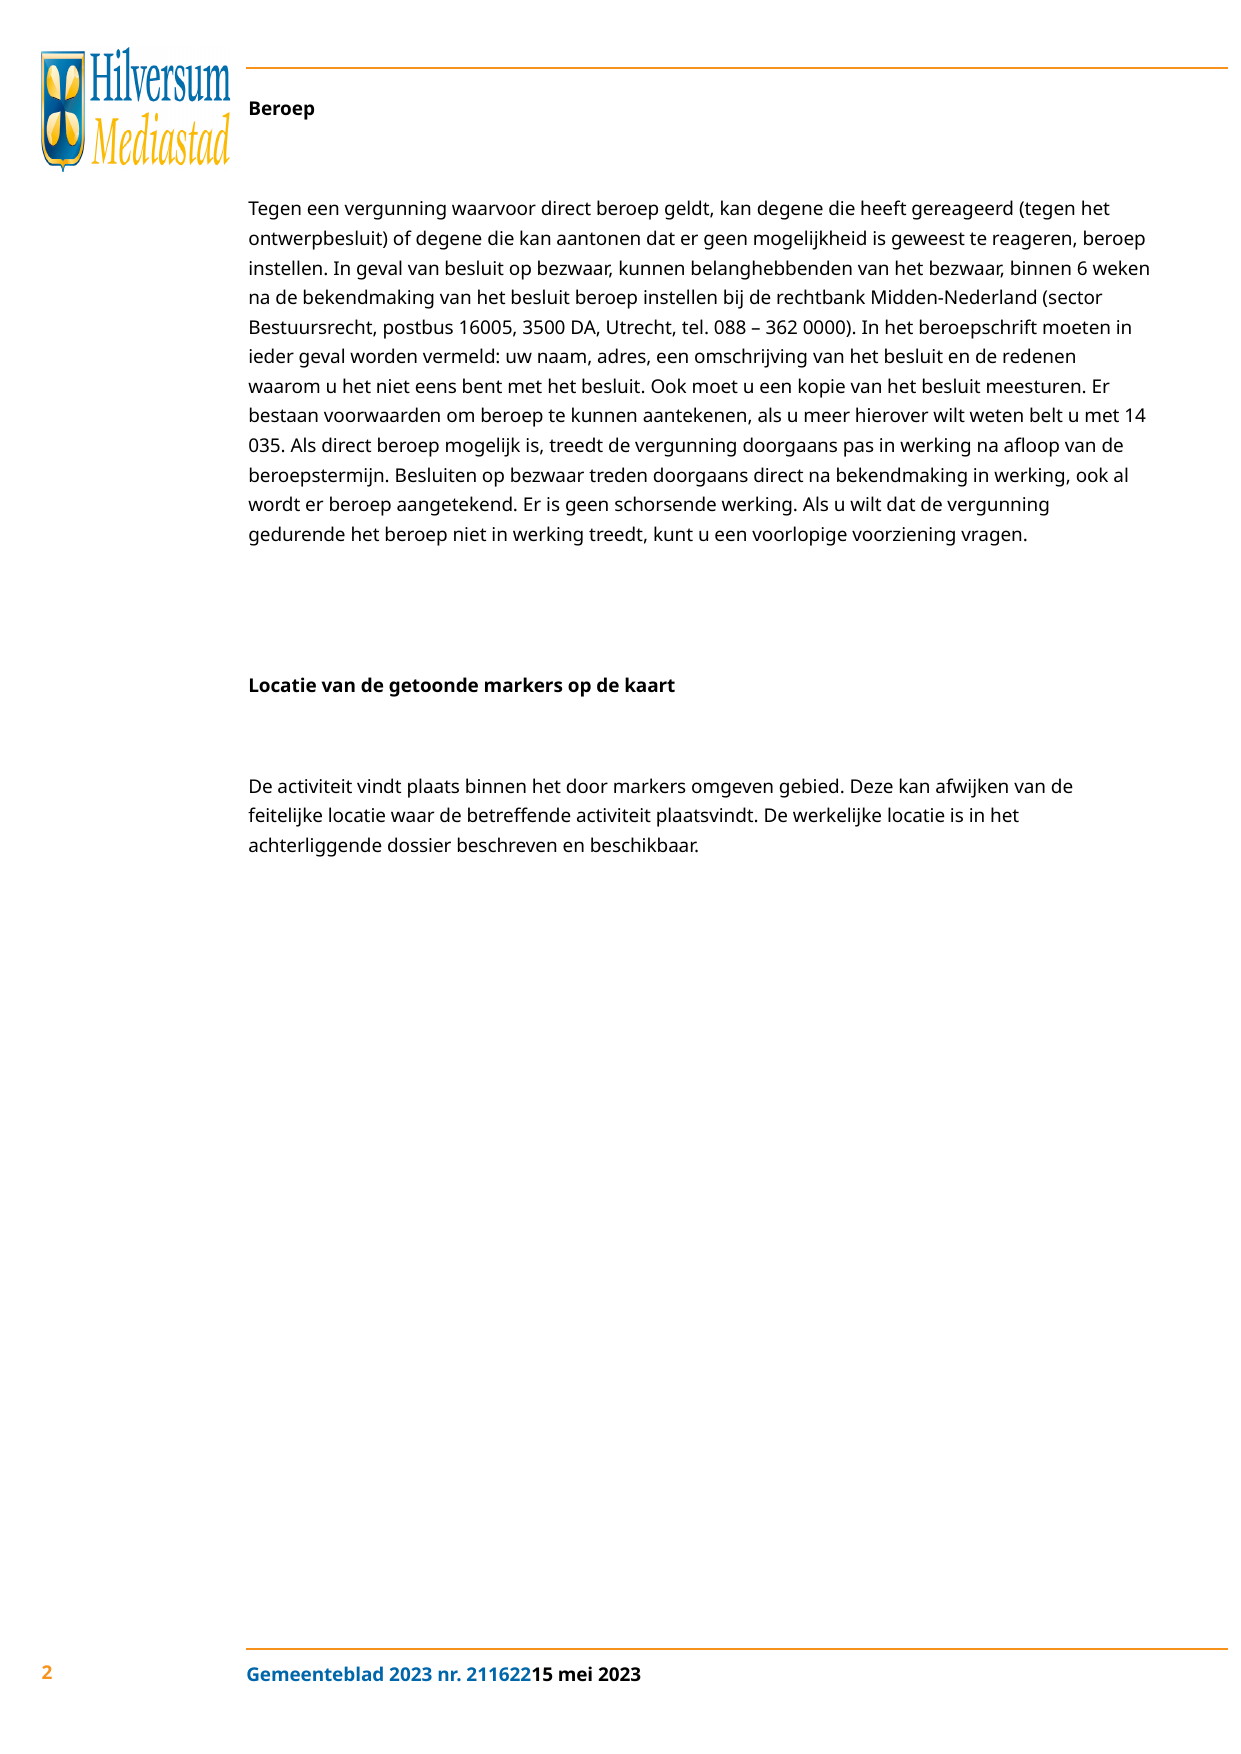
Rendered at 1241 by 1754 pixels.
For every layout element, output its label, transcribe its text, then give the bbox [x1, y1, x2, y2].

text De activiteit vindt plaats binnen het door markers omgeven gebied. Deze kan afwijken van de feitelijke locatie waar de betreffende activiteit plaatsvindt. De werkelijke locatie is in het achterliggende dossier beschreven en beschikbaar. [248, 773, 1152, 858]
picture [41, 47, 231, 172]
text Beroep [248, 95, 1152, 121]
text Tegen een vergunning waarvoor direct beroep geldt, kan degene die heeft gereageerd (tegen het ontwerpbesluit) of degene die kan aantonen dat er geen mogelijkheid is geweest te reageren, beroep instellen. In geval van besluit op bezwaar, kunnen belanghebbenden van het bezwaar, binnen 6 weken na de bekendmaking van het besluit beroep instellen bij de rechtbank Midden-Nederland (sector Bestuursrecht, postbus 16005, 3500 DA, Utrecht, tel. 088 – 362 0000). In het beroepschrift moeten in ieder geval worden vermeld: uw naam, adres, een omschrijving van het besluit en de redenen waarom u het niet eens bent met het besluit. Ook moet u een kopie van het besluit meesturen. Er bestaan voorwaarden om beroep te kunnen aantekenen, als u meer hierover wilt weten belt u met 14 035. Als direct beroep mogelijk is, treedt de vergunning doorgaans pas in werking na afloop van de beroepstermijn. Besluiten op bezwaar treden doorgaans direct na bekendmaking in werking, ook al wordt er beroep aangetekend. Er is geen schorsende werking. Als u wilt dat de vergunning gedurende het beroep niet in werking treedt, kunt u een voorlopige voorziening vragen. [248, 196, 1152, 547]
text Locatie van de getoonde markers op de kaart [248, 672, 1152, 698]
